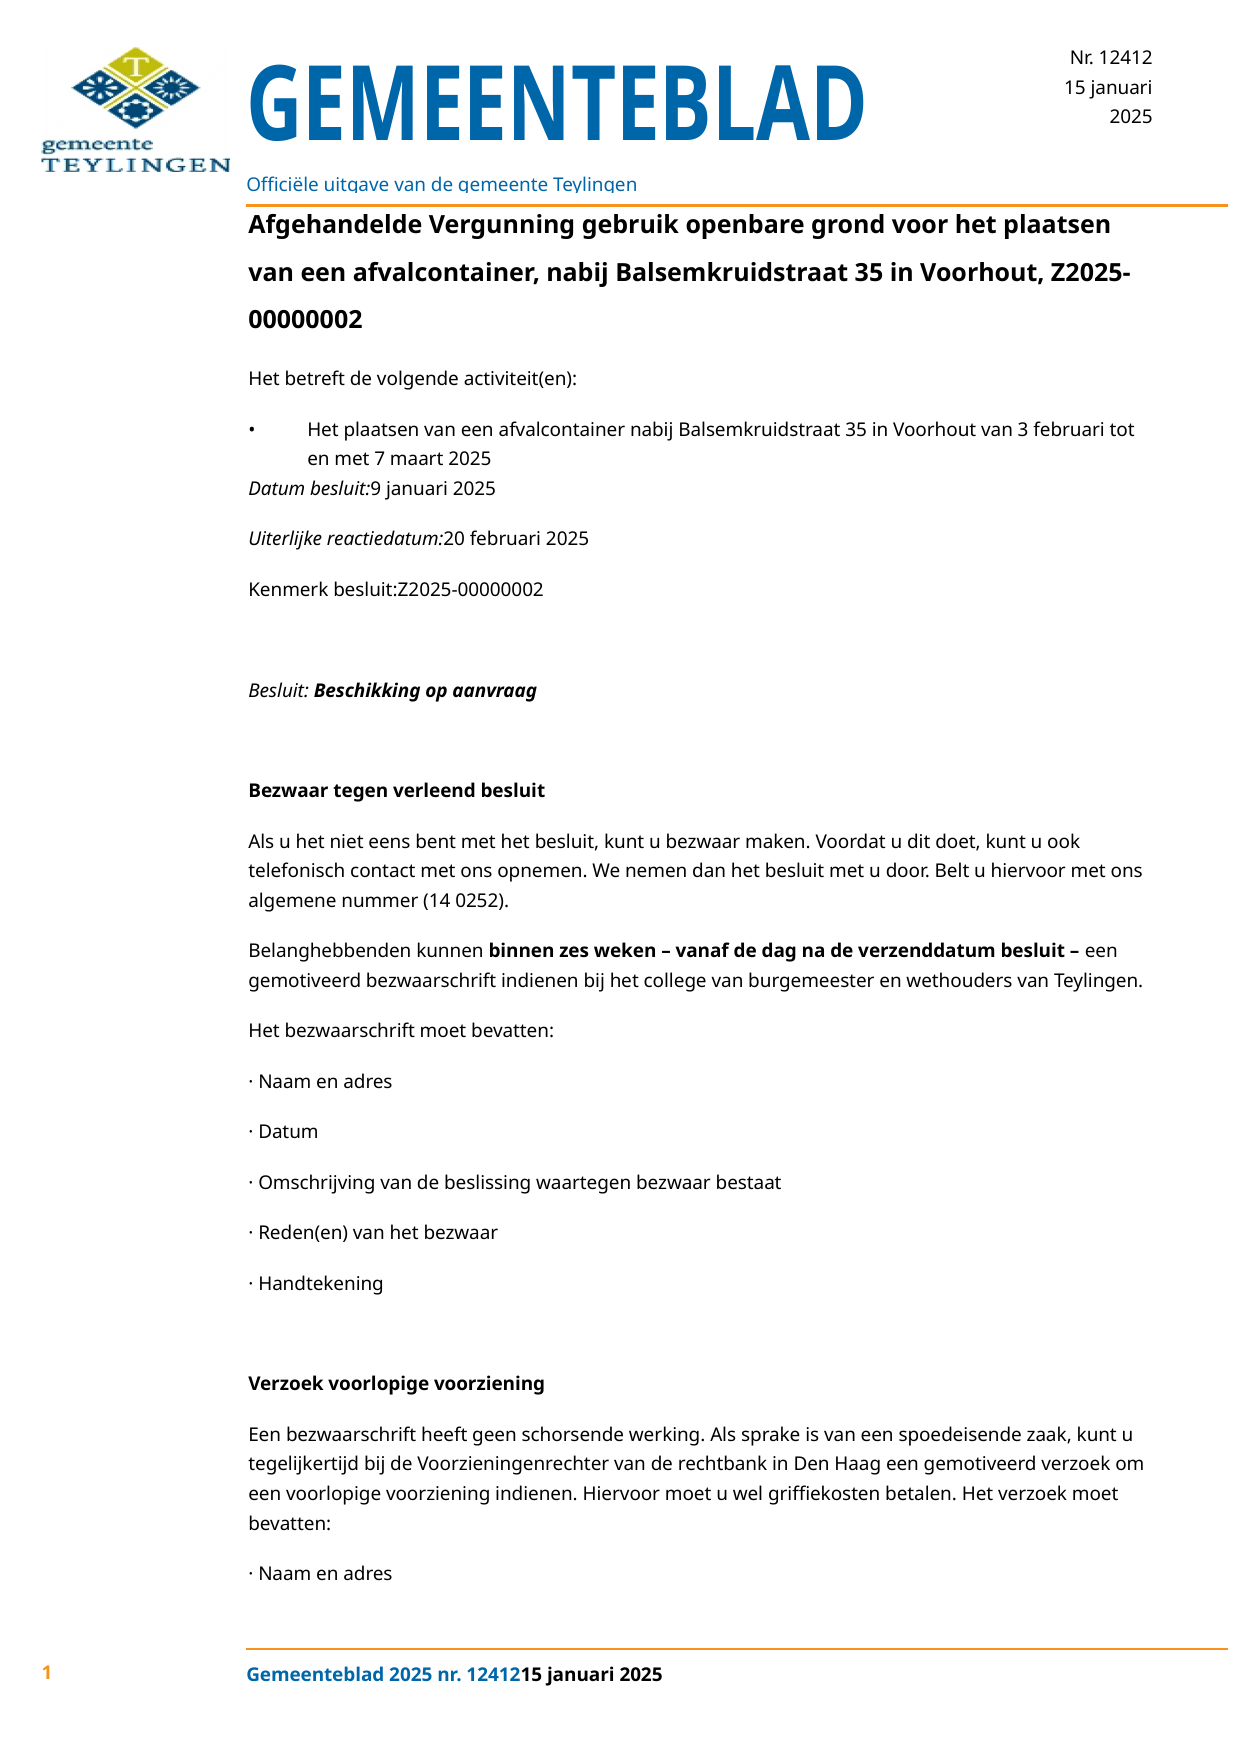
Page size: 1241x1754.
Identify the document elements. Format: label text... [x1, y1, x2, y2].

list Het plaatsen van een afvalcontainer nabij Balsemkruidstraat 35 in Voorhout van 3 februari tot en met 7 maart 2025 [248, 416, 1152, 471]
text · Reden(en) van het bezwaar [248, 1219, 1152, 1245]
text Verzoek voorlopige voorziening [248, 1371, 1152, 1396]
text Een bezwaarschrift heeft geen schorsende werking. Als sprake is van een spoedeisende zaak, kunt u tegelijkertijd bij de Voorzieningenrechter van de rechtbank in Den Haag een gemotiveerd verzoek om een voorlopige voorziening indienen. Hiervoor moet u wel griffiekosten betalen. Het verzoek moet bevatten: [248, 1421, 1152, 1535]
text · Naam en adres [248, 1560, 1152, 1586]
picture [41, 47, 231, 172]
text Als u het niet eens bent met het besluit, kunt u bezwaar maken. Voordat u dit doet, kunt u ook telefonisch contact met ons opnemen. We nemen dan het besluit met u door. Belt u hiervoor met ons algemene nummer (14 0252). [248, 828, 1152, 913]
text Kenmerk besluit:Z2025-00000002 [248, 576, 1152, 602]
text Datum besluit:9 januari 2025 [248, 475, 1152, 501]
text Belanghebbenden kunnen binnen zes weken – vanaf de dag na de verzenddatum besluit – een gemotiveerd bezwaarschrift indienen bij het college van burgemeester en wethouders van Teylingen. [248, 938, 1152, 993]
text · Naam en adres [248, 1068, 1152, 1094]
text Afgehandelde Vergunning gebruik openbare grond voor het plaatsen van een afvalcontainer, nabij Balsemkruidstraat 35 in Voorhout, Z2025-00000002 [248, 207, 1152, 336]
text Bezwaar tegen verleend besluit [248, 778, 1152, 803]
text Het bezwaarschrift moet bevatten: [248, 1018, 1152, 1043]
text · Datum [248, 1118, 1152, 1144]
text Besluit: Beschikking op aanvraag [248, 677, 1152, 702]
text · Omschrijving van de beslissing waartegen bezwaar bestaat [248, 1169, 1152, 1194]
text Uiterlijke reactiedatum:20 februari 2025 [248, 526, 1152, 551]
text · Handtekening [248, 1270, 1152, 1295]
text Het betreft de volgende activiteit(en): [248, 366, 1152, 391]
